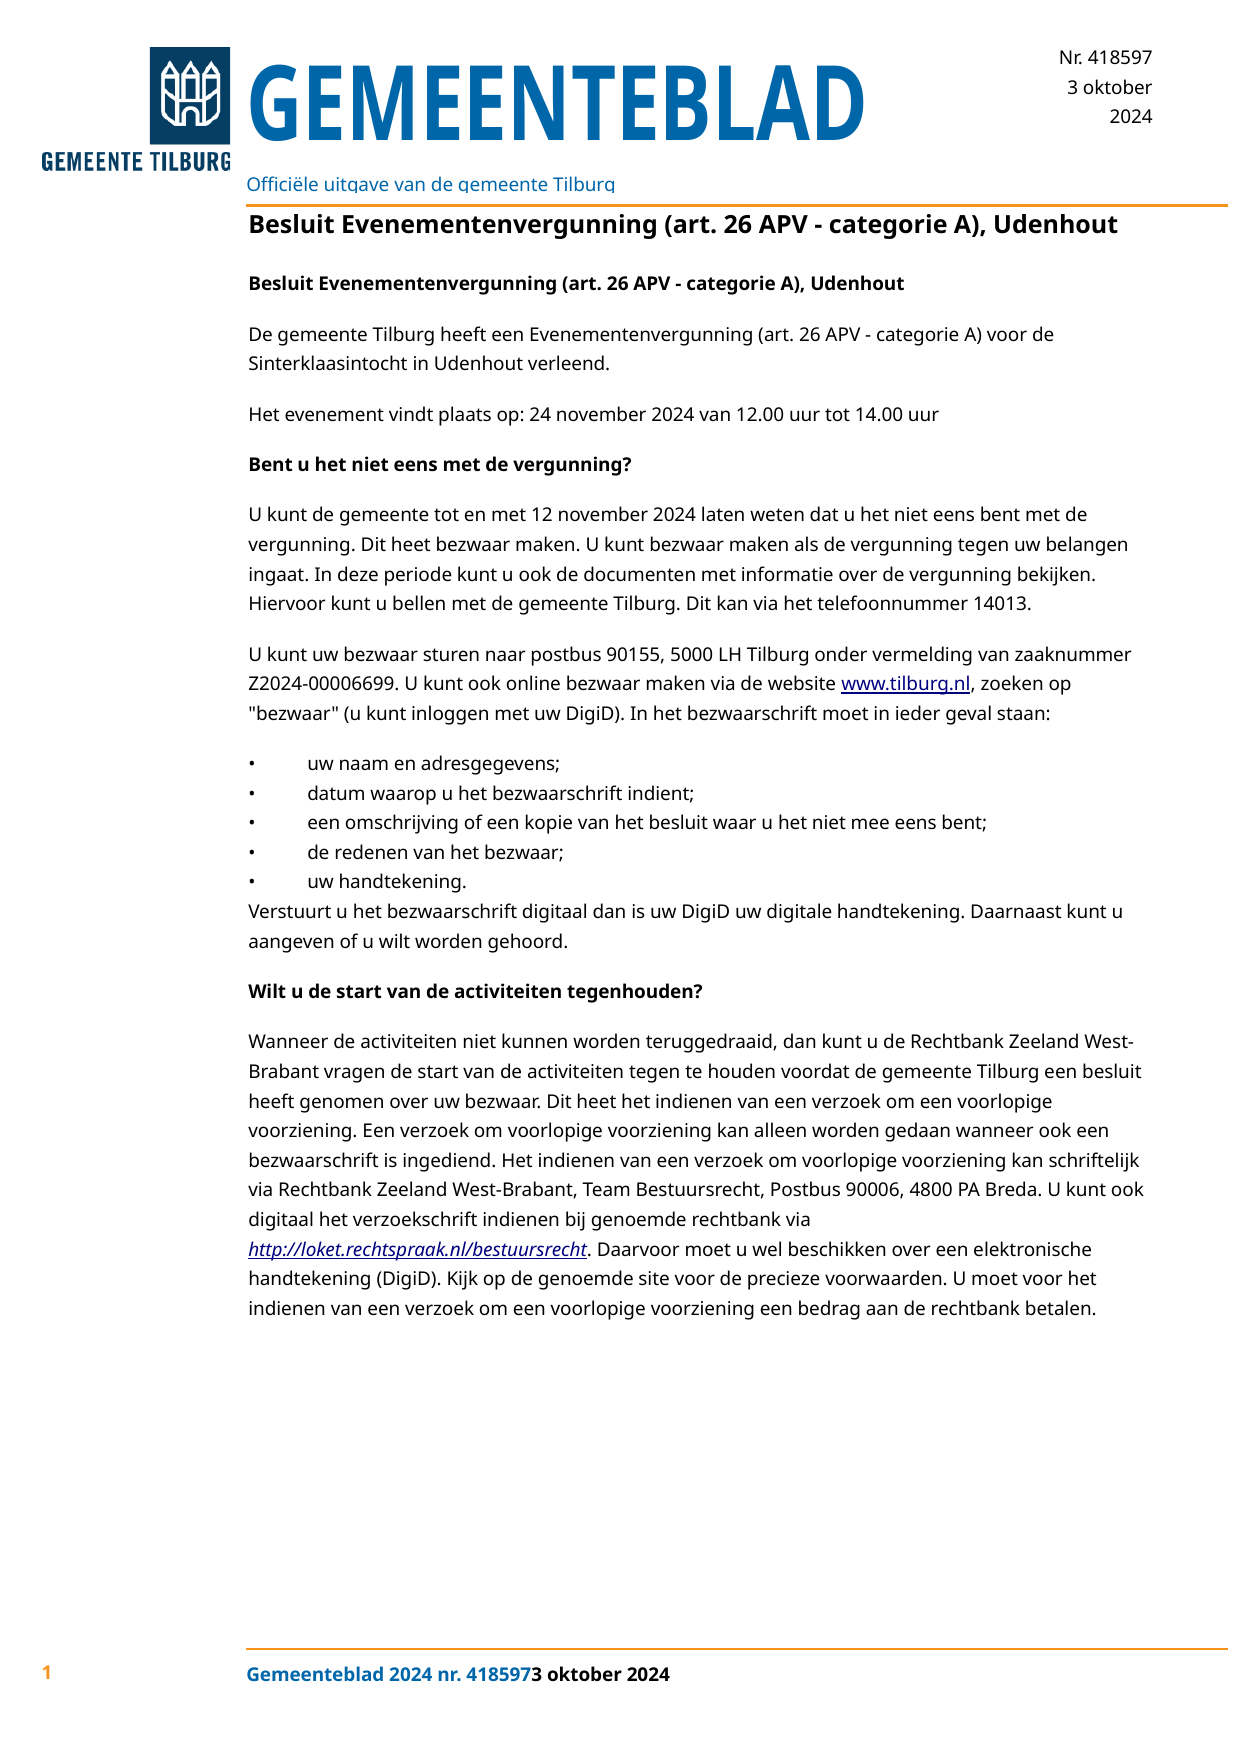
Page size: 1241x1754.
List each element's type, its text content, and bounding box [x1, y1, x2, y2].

text U kunt uw bezwaar sturen naar postbus 90155, 5000 LH Tilburg onder vermelding van zaaknummer Z2024-00006699. U kunt ook online bezwaar maken via de website www.tilburg.nl, zoeken op "bezwaar" (u kunt inloggen met uw DigiD). In het bezwaarschrift moet in ieder geval staan: [248, 641, 1152, 726]
text Bent u het niet eens met de vergunning? [248, 451, 1152, 477]
text Besluit Evenementenvergunning (art. 26 APV - categorie A), Udenhout [248, 270, 1152, 296]
list datum waarop u het bezwaarschrift indient; [248, 780, 1152, 806]
text Verstuurt u het bezwaarschrift digitaal dan is uw DigiD uw digitale handtekening. Daarnaast kunt u aangeven of u wilt worden gehoord. [248, 898, 1152, 953]
text De gemeente Tilburg heeft een Evenementenvergunning (art. 26 APV - categorie A) voor de Sinterklaasintocht in Udenhout verleend. [248, 321, 1152, 376]
text Besluit Evenementenvergunning (art. 26 APV - categorie A), Udenhout [248, 207, 1152, 241]
text Wanneer de activiteiten niet kunnen worden teruggedraaid, dan kunt u de Rechtbank Zeeland West-Brabant vragen de start van de activiteiten tegen te houden voordat de gemeente Tilburg een besluit heeft genomen over uw bezwaar. Dit heet het indienen van een verzoek om een voorlopige voorziening. Een verzoek om voorlopige voorziening kan alleen worden gedaan wanneer ook een bezwaarschrift is ingediend. Het indienen van een verzoek om voorlopige voorziening kan schriftelijk via Rechtbank Zeeland West-Brabant, Team Bestuursrecht, Postbus 90006, 4800 PA Breda. U kunt ook digitaal het verzoekschrift indienen bij genoemde rechtbank via http://loket.rechtspraak.nl/bestuursrecht. Daarvoor moet u wel beschikken over een elektronische handtekening (DigiD). Kijk op de genoemde site voor de precieze voorwaarden. U moet voor het indienen van een verzoek om een voorlopige voorziening een bedrag aan de rechtbank betalen. [248, 1029, 1152, 1321]
list uw naam en adresgegevens; [248, 750, 1152, 776]
list uw handtekening. [248, 869, 1152, 894]
picture [41, 47, 231, 172]
text Wilt u de start van de activiteiten tegenhouden? [248, 978, 1152, 1004]
list de redenen van het bezwaar; [248, 839, 1152, 865]
text U kunt de gemeente tot en met 12 november 2024 laten weten dat u het niet eens bent met de vergunning. Dit heet bezwaar maken. U kunt bezwaar maken als de vergunning tegen uw belangen ingaat. In deze periode kunt u ook de documenten met informatie over de vergunning bekijken. Hiervoor kunt u bellen met de gemeente Tilburg. Dit kan via het telefoonnummer 14013. [248, 502, 1152, 616]
text Het evenement vindt plaats op: 24 november 2024 van 12.00 uur tot 14.00 uur [248, 401, 1152, 426]
list een omschrijving of een kopie van het besluit waar u het niet mee eens bent; [248, 809, 1152, 835]
